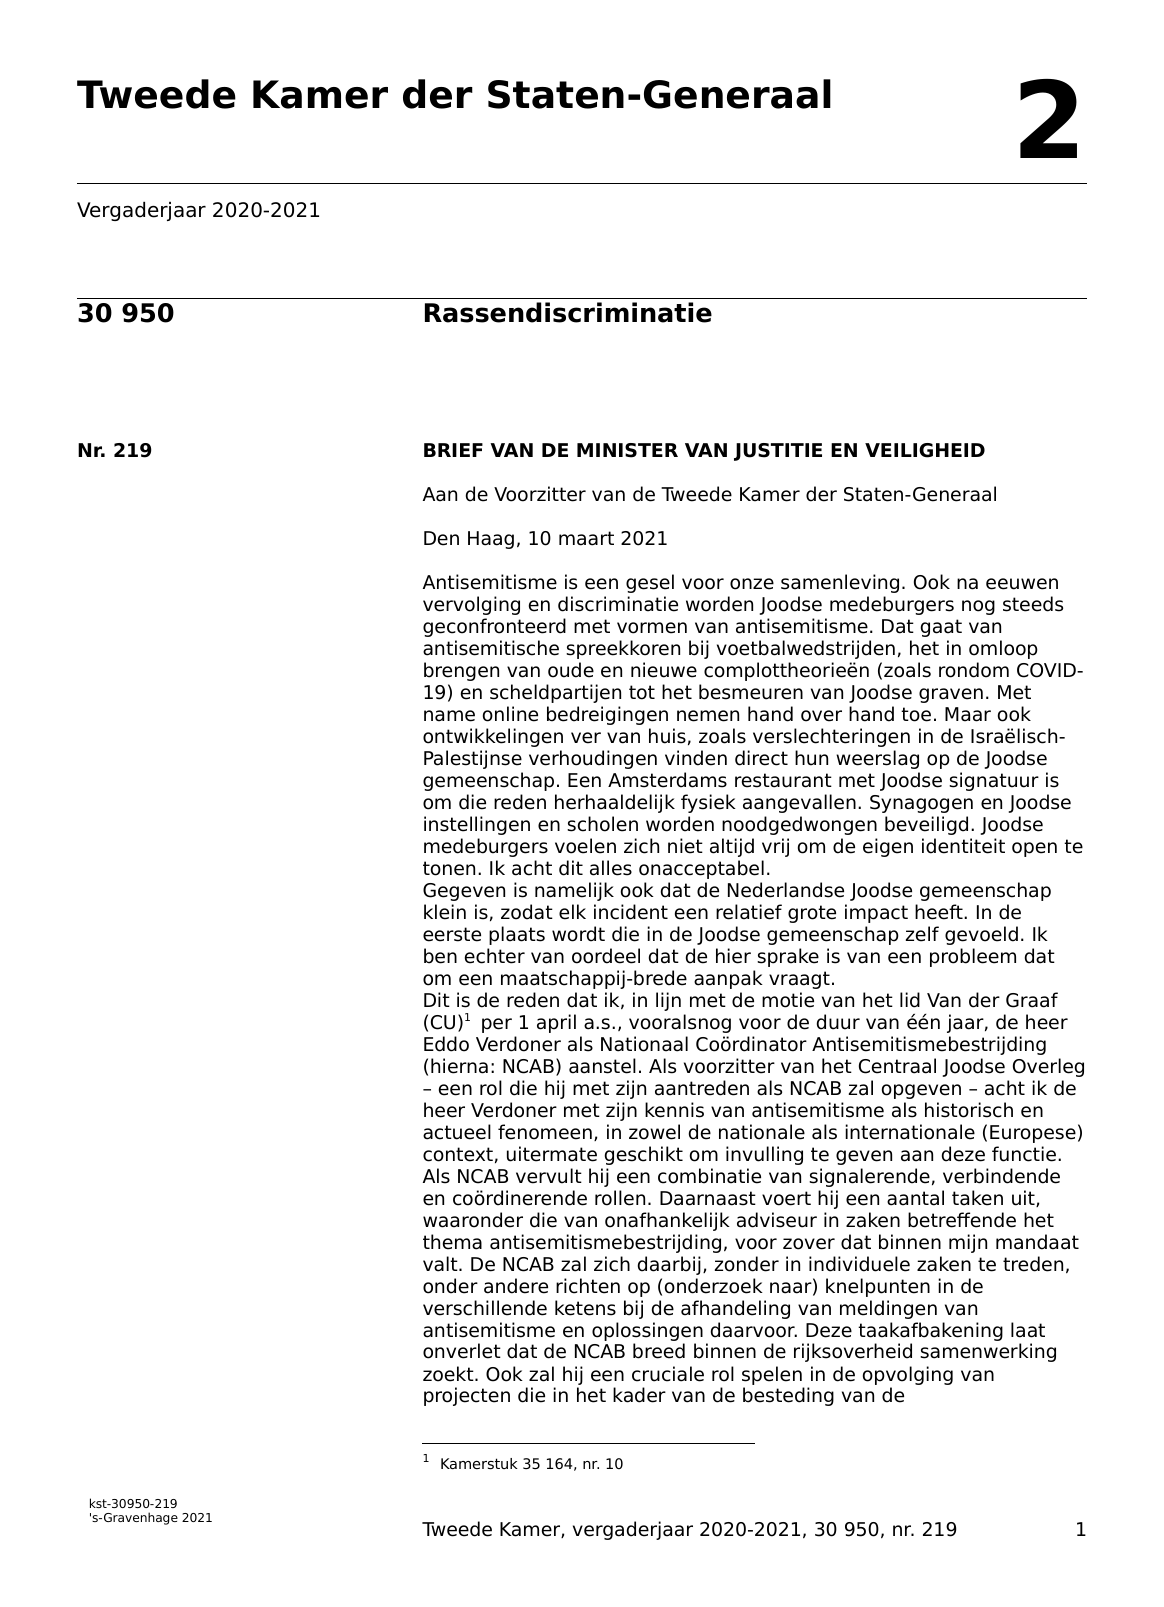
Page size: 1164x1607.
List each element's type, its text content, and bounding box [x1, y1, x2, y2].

text Den Haag, 10 maart 2021 [422, 528, 1087, 550]
subtitle Nr. 219 BRIEF VAN DE MINISTER VAN JUSTITIE EN VEILIGHEID [77, 440, 1087, 462]
text Kamerstuk 35 164, nr. 10 [422, 1452, 1087, 1474]
text Antisemitisme is een gesel voor onze samenleving. Ook na eeuwen vervolging en discriminatie worden Joodse medeburgers nog steeds geconfronteerd met vormen van antisemitisme. Dat gaat van antisemitische spreekkoren bij voetbalwedstrijden, het in omloop brengen van oude en nieuwe complottheorieën (zoals rondom COVID-19) en scheldpartijen tot het besmeuren van Joodse graven. Met name online bedreigingen nemen hand over hand toe. Maar ook ontwikkelingen ver van huis, zoals verslechteringen in de Israëlisch-Palestijnse verhoudingen vinden direct hun weerslag op de Joodse gemeenschap. Een Amsterdams restaurant met Joodse signatuur is om die reden herhaaldelijk fysiek aangevallen. Synagogen en Joodse instellingen en scholen worden noodgedwongen beveiligd. Joodse medeburgers voelen zich niet altijd vrij om de eigen identiteit open te tonen. Ik acht dit alles onacceptabel. [422, 572, 1087, 880]
table_header 2 [886, 59, 1087, 183]
subtitle 30 950 Rassendiscriminatie [77, 299, 1087, 329]
text 's-Gravenhage 2021 [88, 1511, 323, 1525]
text kst-30950-219 [88, 1497, 323, 1511]
table_header Tweede Kamer der Staten-Generaal [77, 59, 886, 183]
text Gegeven is namelijk ook dat de Nederlandse Joodse gemeenschap klein is, zodat elk incident een relatief grote impact heeft. In de eerste plaats wordt die in de Joodse gemeenschap zelf gevoeld. Ik ben echter van oordeel dat de hier sprake is van een probleem dat om een maatschappij-brede aanpak vraagt. [422, 880, 1087, 990]
text Aan de Voorzitter van de Tweede Kamer der Staten-Generaal [422, 484, 1087, 506]
text Dit is de reden dat ik, in lijn met de motie van het lid Van der Graaf (CU) per 1 april a.s., vooralsnog voor de duur van één jaar, de heer Eddo Verdoner als Nationaal Coördinator Antisemitismebestrijding (hierna: NCAB) aanstel. Als voorzitter van het Centraal Joodse Overleg – een rol die hij met zijn aantreden als NCAB zal opgeven – acht ik de heer Verdoner met zijn kennis van antisemitisme als historisch en actueel fenomeen, in zowel de nationale als internationale (Europese) context, uitermate geschikt om invulling te geven aan deze functie. Als NCAB vervult hij een combinatie van signalerende, verbindende en coördinerende rollen. Daarnaast voert hij een aantal taken uit, waaronder die van onafhankelijk adviseur in zaken betreffende het thema antisemitismebestrijding, voor zover dat binnen mijn mandaat valt. De NCAB zal zich daarbij, zonder in individuele zaken te treden, onder andere richten op (onderzoek naar) knelpunten in de verschillende ketens bij de afhandeling van meldingen van antisemitisme en oplossingen daarvoor. Deze taakafbakening laat onverlet dat de NCAB breed binnen de rijksoverheid samenwerking zoekt. Ook zal hij een cruciale rol spelen in de opvolging van projecten die in het kader van de besteding van de [422, 990, 1087, 1407]
table_cell Vergaderjaar 2020-2021 [77, 184, 1087, 298]
